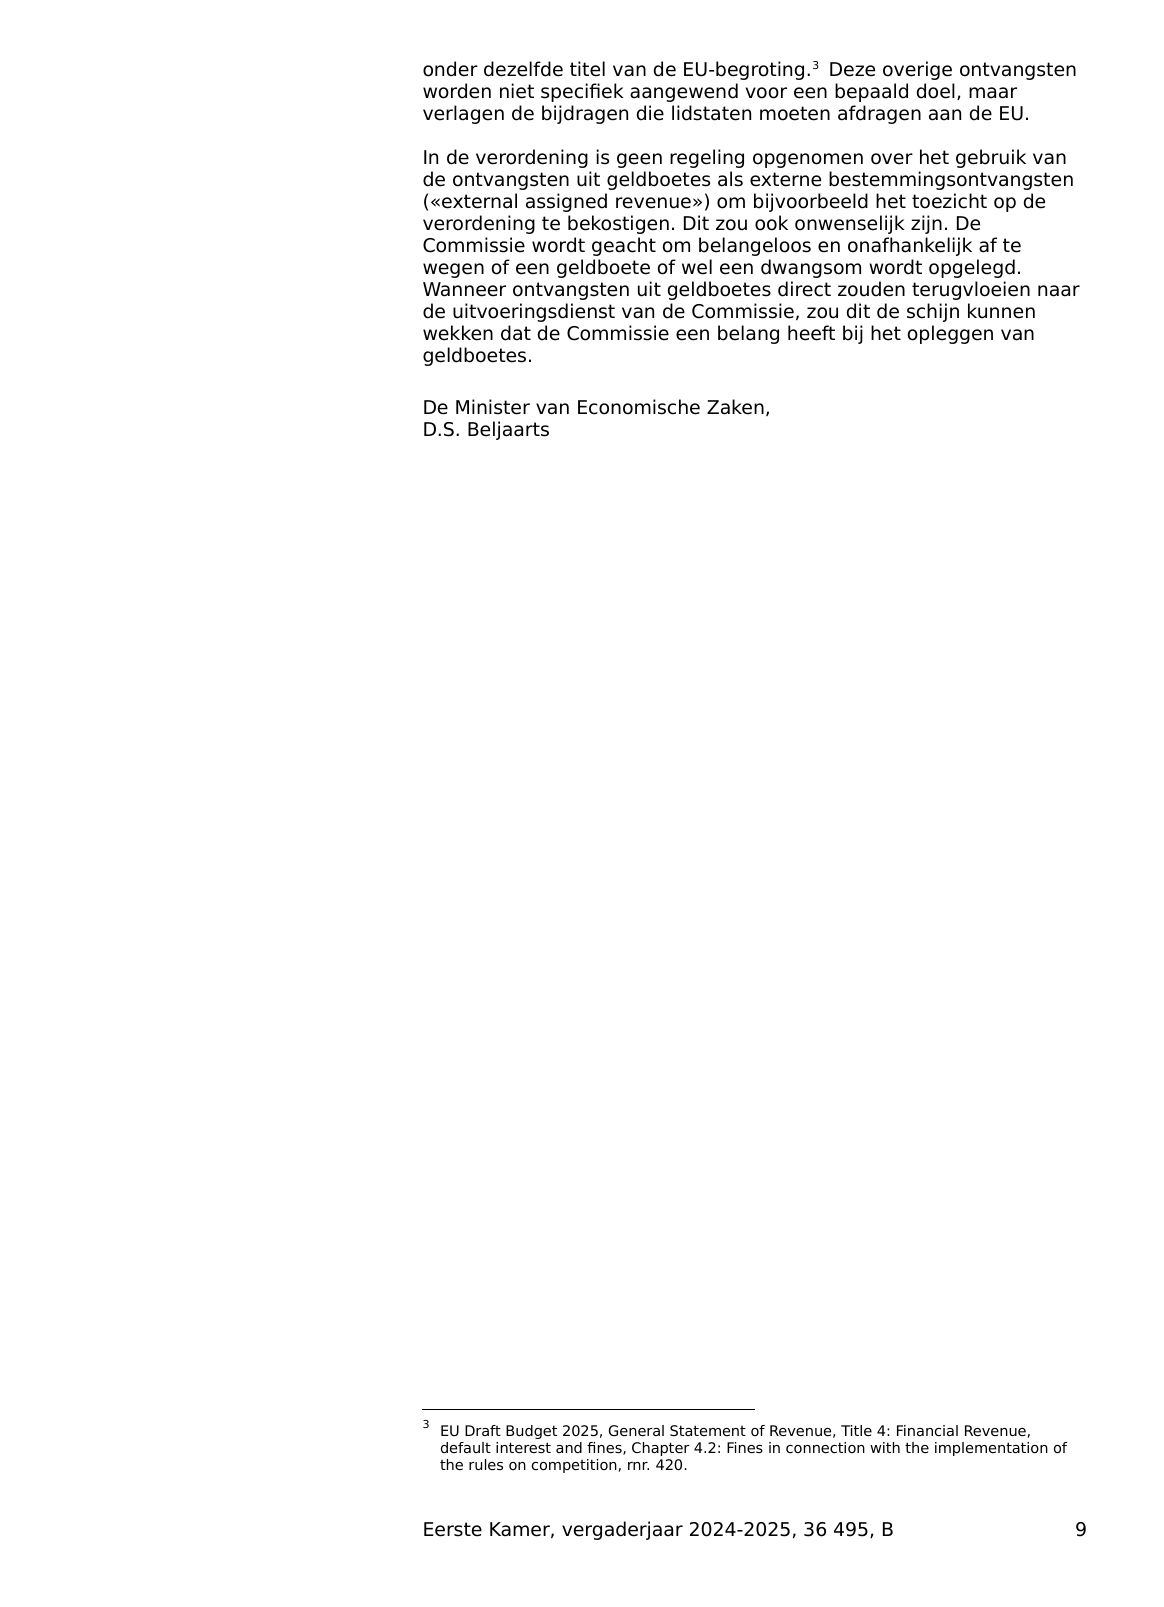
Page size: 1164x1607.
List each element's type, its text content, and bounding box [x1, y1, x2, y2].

text De Minister van Economische Zaken, D.S. Beljaarts [422, 397, 1087, 441]
text onder dezelfde titel van de EU-begroting. Deze overige ontvangsten worden niet specifiek aangewend voor een bepaald doel, maar verlagen de bijdragen die lidstaten moeten afdragen aan de EU. [422, 59, 1087, 125]
text EU Draft Budget 2025, General Statement of Revenue, Title 4: Financial Revenue, default interest and fines, Chapter 4.2: Fines in connection with the implementation of the rules on competition, rnr. 420. [422, 1418, 1087, 1474]
text In de verordening is geen regeling opgenomen over het gebruik van de ontvangsten uit geldboetes als externe bestemmingsontvangsten («external assigned revenue») om bijvoorbeeld het toezicht op de verordening te bekostigen. Dit zou ook onwenselijk zijn. De Commissie wordt geacht om belangeloos en onafhankelijk af te wegen of een geldboete of wel een dwangsom wordt opgelegd. Wanneer ontvangsten uit geldboetes direct zouden terugvloeien naar de uitvoeringsdienst van de Commissie, zou dit de schijn kunnen wekken dat de Commissie een belang heeft bij het opleggen van geldboetes. [422, 147, 1087, 367]
